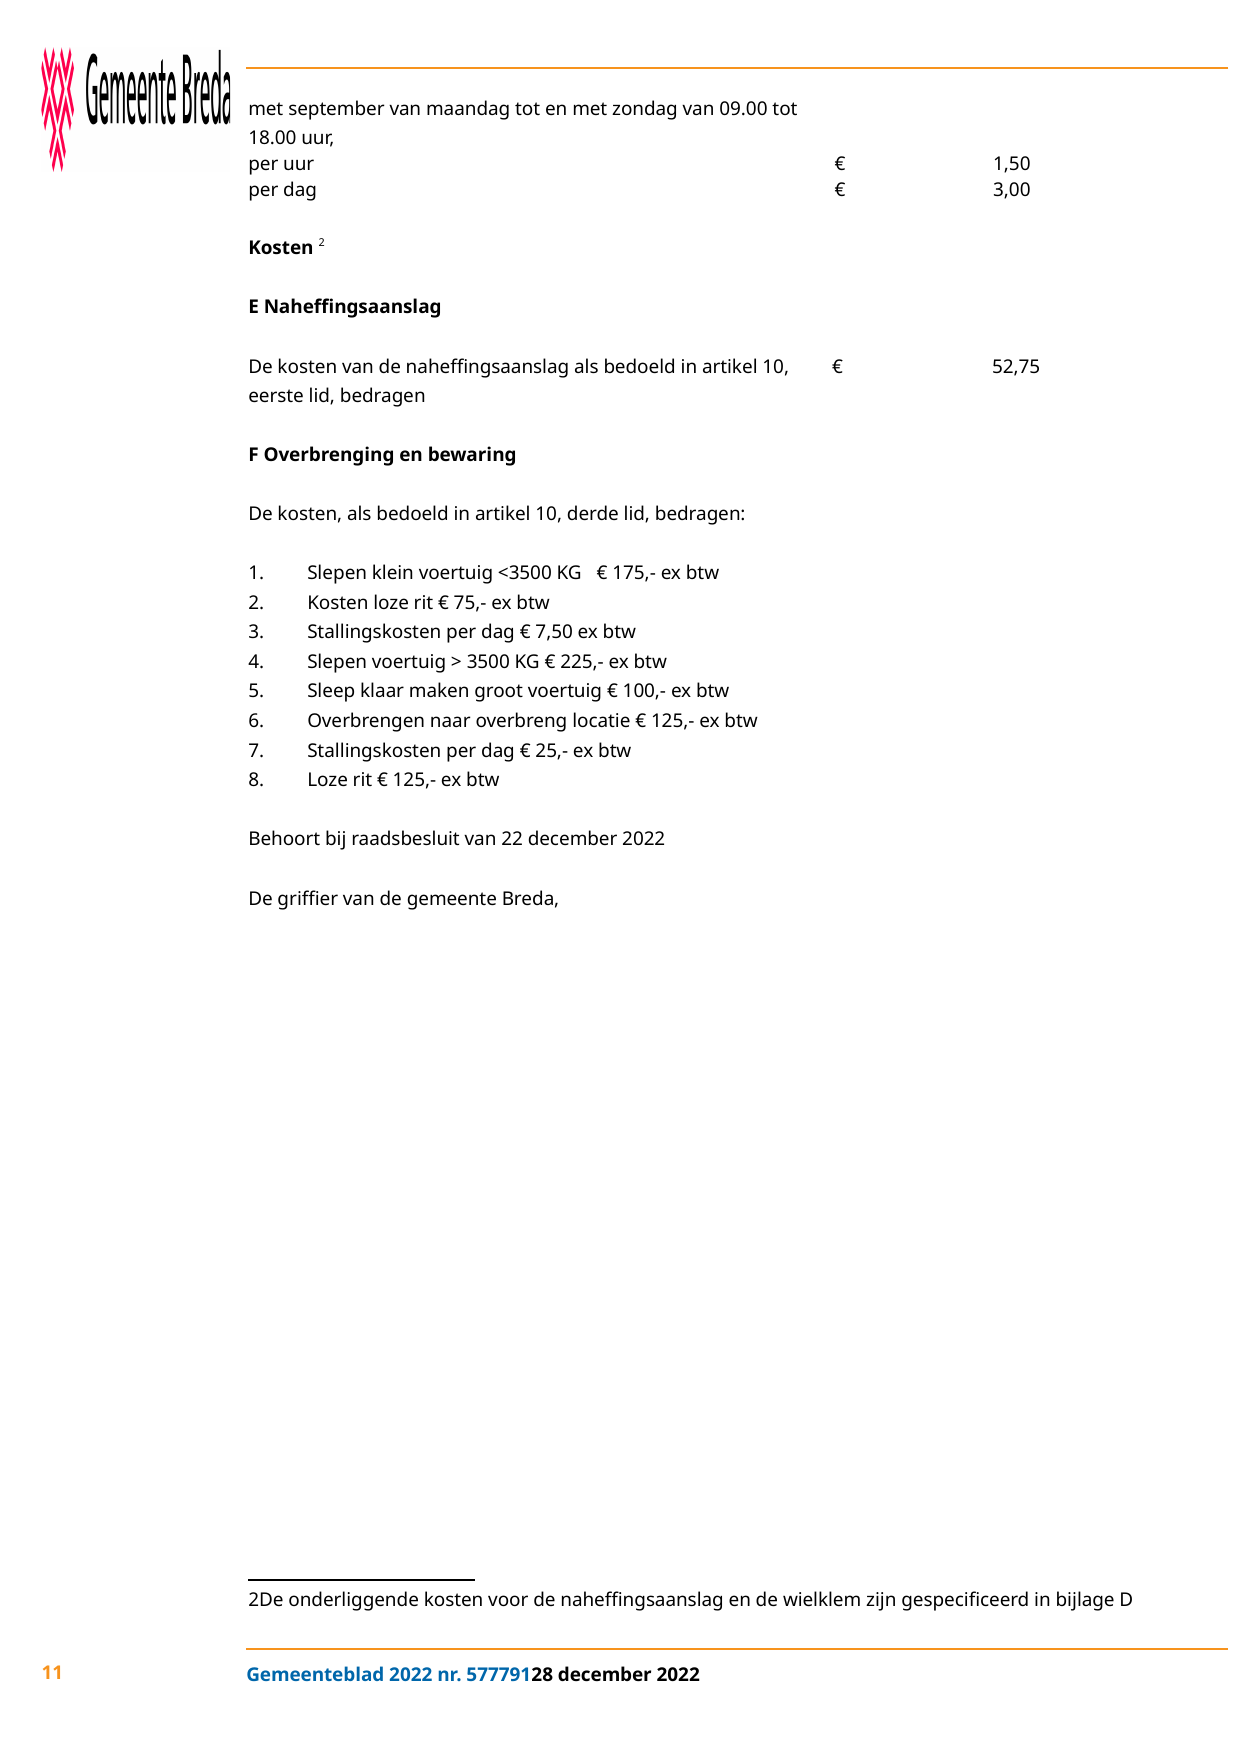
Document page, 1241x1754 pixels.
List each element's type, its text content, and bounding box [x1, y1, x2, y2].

table_cell 3,00 [993, 176, 1152, 202]
list Stallingskosten per dag € 7,50 ex btw [248, 618, 1152, 644]
list Sleep klaar maken groot voertuig € 100,- ex btw [248, 678, 1152, 703]
table_header € [832, 353, 992, 408]
text De onderliggende kosten voor de naheffingsaanslag en de wielklem zijn gespecificeerd in bijlage D [248, 1586, 1152, 1612]
text De kosten, als bedoeld in artikel 10, derde lid, bedragen: [248, 500, 1152, 526]
table_cell per dag [248, 176, 834, 202]
text F Overbrenging en bewaring [248, 441, 1152, 467]
text De griffier van de gemeente Breda, [248, 885, 1152, 910]
table_header De kosten van de naheffingsaanslag als bedoeld in artikel 10, eerste lid, bedragen [248, 353, 832, 408]
list Slepen voertuig > 3500 KG € 225,- ex btw [248, 648, 1152, 674]
list Overbrengen naar overbreng locatie € 125,- ex btw [248, 707, 1152, 733]
list Stallingskosten per dag € 25,- ex btw [248, 737, 1152, 762]
list Kosten loze rit € 75,- ex btw [248, 589, 1152, 614]
text E Naheffingsaanslag [248, 293, 1152, 319]
table_cell 1,50 [993, 150, 1152, 176]
list Slepen klein voertuig <3500 KG € 175,- ex btw [248, 559, 1152, 585]
table_cell € [834, 176, 993, 202]
table_cell € [834, 150, 993, 176]
table_header [834, 95, 993, 150]
list Loze rit € 125,- ex btw [248, 766, 1152, 792]
table_header [993, 95, 1152, 150]
text Behoort bij raadsbesluit van 22 december 2022 [248, 826, 1152, 851]
table_header 52,75 [992, 353, 1152, 408]
table_header met september van maandag tot en met zondag van 09.00 tot 18.00 uur, [248, 95, 834, 150]
table_cell per uur [248, 150, 834, 176]
picture [41, 47, 231, 172]
text Kosten [248, 234, 1152, 260]
